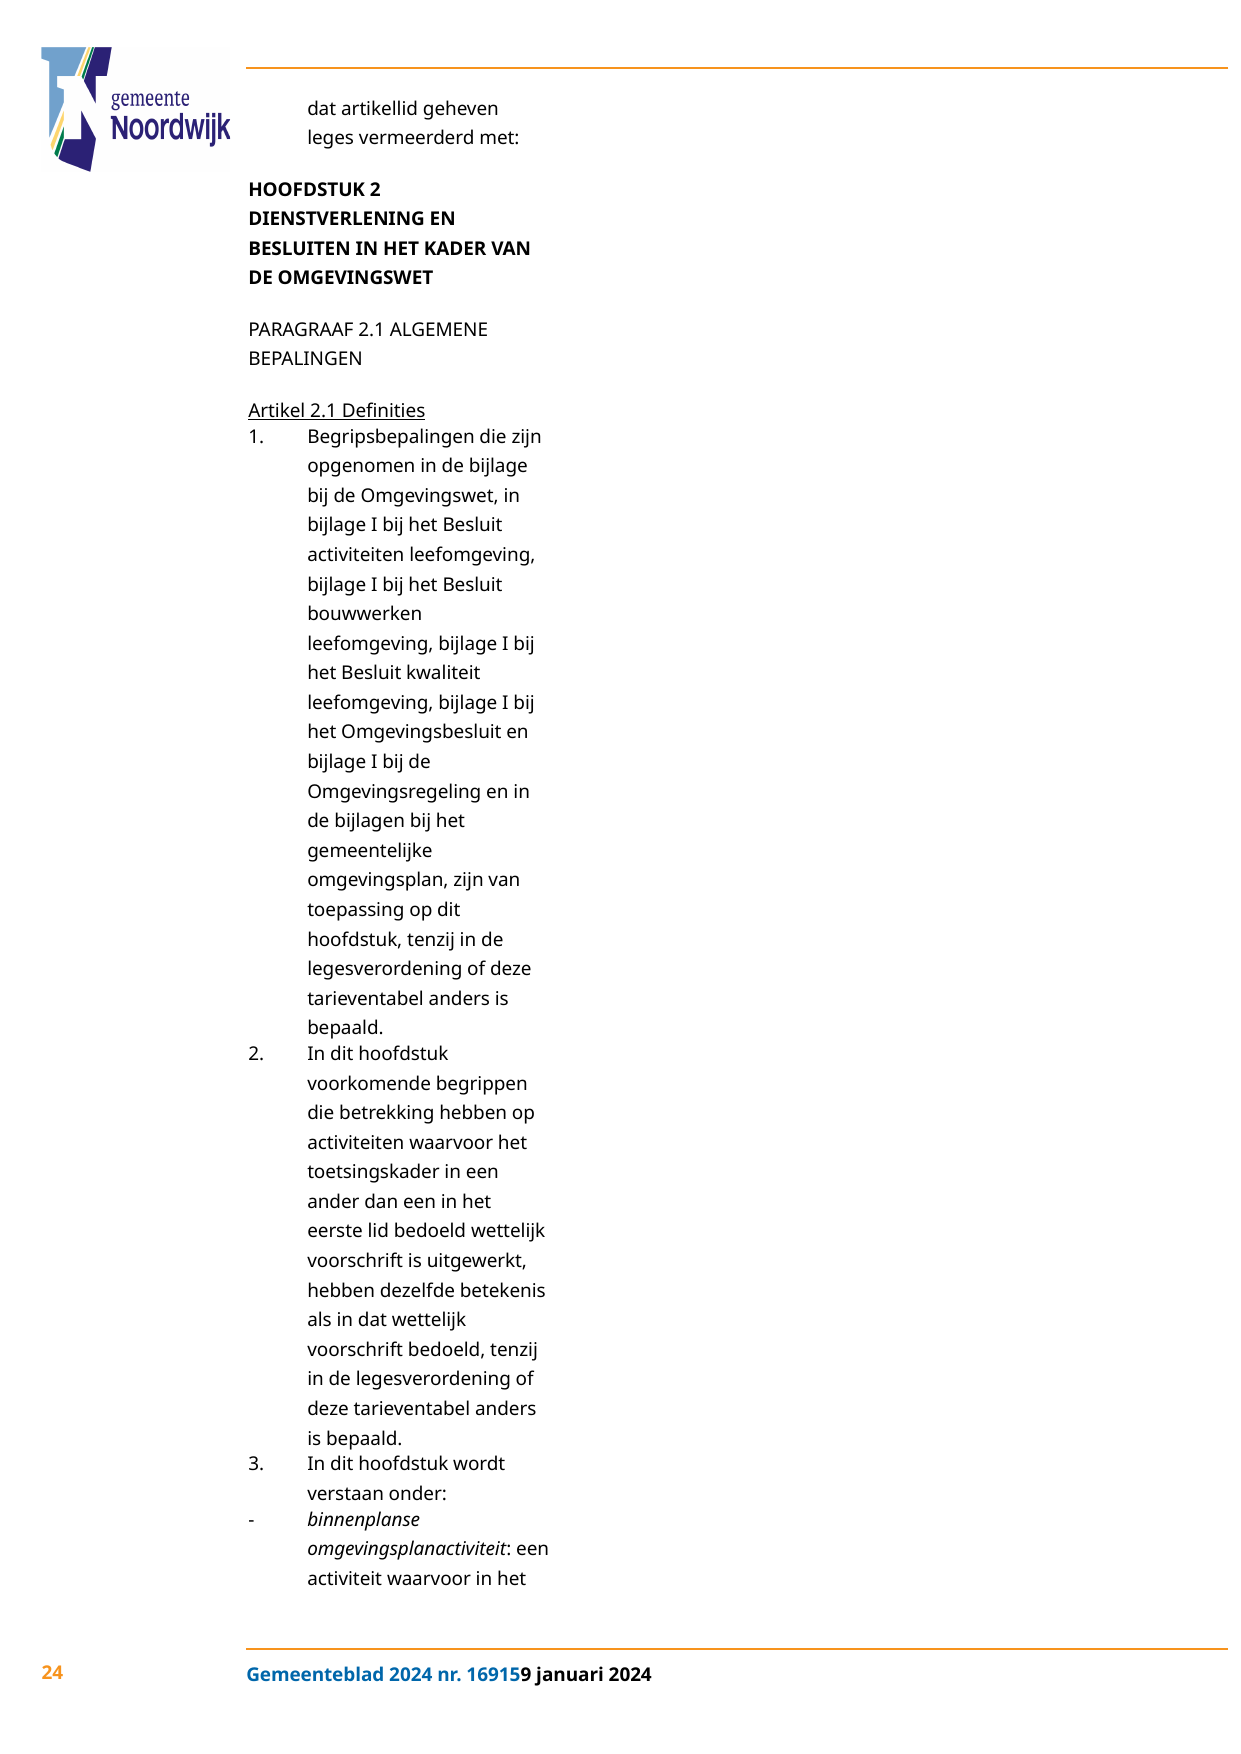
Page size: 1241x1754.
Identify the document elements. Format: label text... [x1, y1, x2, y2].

table_cell [549, 1451, 1152, 1506]
table_cell [549, 290, 1152, 316]
table_cell [549, 397, 1152, 423]
table_cell [248, 290, 549, 316]
table_cell [549, 423, 1152, 1040]
table_cell [248, 371, 549, 397]
table_cell Begripsbepalingen die zijn opgenomen in de bijlage bij de Omgevingswet, in bijlage I bij het Besluit activiteiten leefomgeving, bijlage I bij het Besluit bouwwerken leefomgeving, bijlage I bij het Besluit kwaliteit leefomgeving, bijlage I bij het Omgevingsbesluit en bijlage I bij de Omgevingsregeling en in de bijlagen bij het gemeentelijke omgevingsplan, zijn van toepassing op dit hoofdstuk, tenzij in de legesverordening of deze tarieventabel anders is bepaald. [248, 423, 549, 1040]
table_cell [549, 95, 1152, 150]
table_cell Artikel 2.1 Definities [248, 397, 549, 423]
table_cell [549, 316, 1152, 371]
table_cell [549, 176, 1152, 290]
table_cell binnenplanse omgevingsplanactiviteit: een activiteit waarvoor in het [248, 1506, 549, 1591]
picture [41, 47, 231, 172]
table_cell HOOFDSTUK 2 DIENSTVERLENING EN BESLUITEN IN HET KADER VAN DE OMGEVINGSWET [248, 176, 549, 290]
table_cell [549, 150, 1152, 176]
table_cell [549, 1040, 1152, 1451]
table_cell [248, 150, 549, 176]
table_cell dat artikellid geheven leges vermeerderd met: [248, 95, 549, 150]
table_cell In dit hoofdstuk wordt verstaan onder: [248, 1451, 549, 1506]
table_cell [549, 371, 1152, 397]
table_cell [549, 1506, 1152, 1591]
table_cell PARAGRAAF 2.1 ALGEMENE BEPALINGEN [248, 316, 549, 371]
table_cell In dit hoofdstuk voorkomende begrippen die betrekking hebben op activiteiten waarvoor het toetsingskader in een ander dan een in het eerste lid bedoeld wettelijk voorschrift is uitgewerkt, hebben dezelfde betekenis als in dat wettelijk voorschrift bedoeld, tenzij in de legesverordening of deze tarieventabel anders is bepaald. [248, 1040, 549, 1451]
